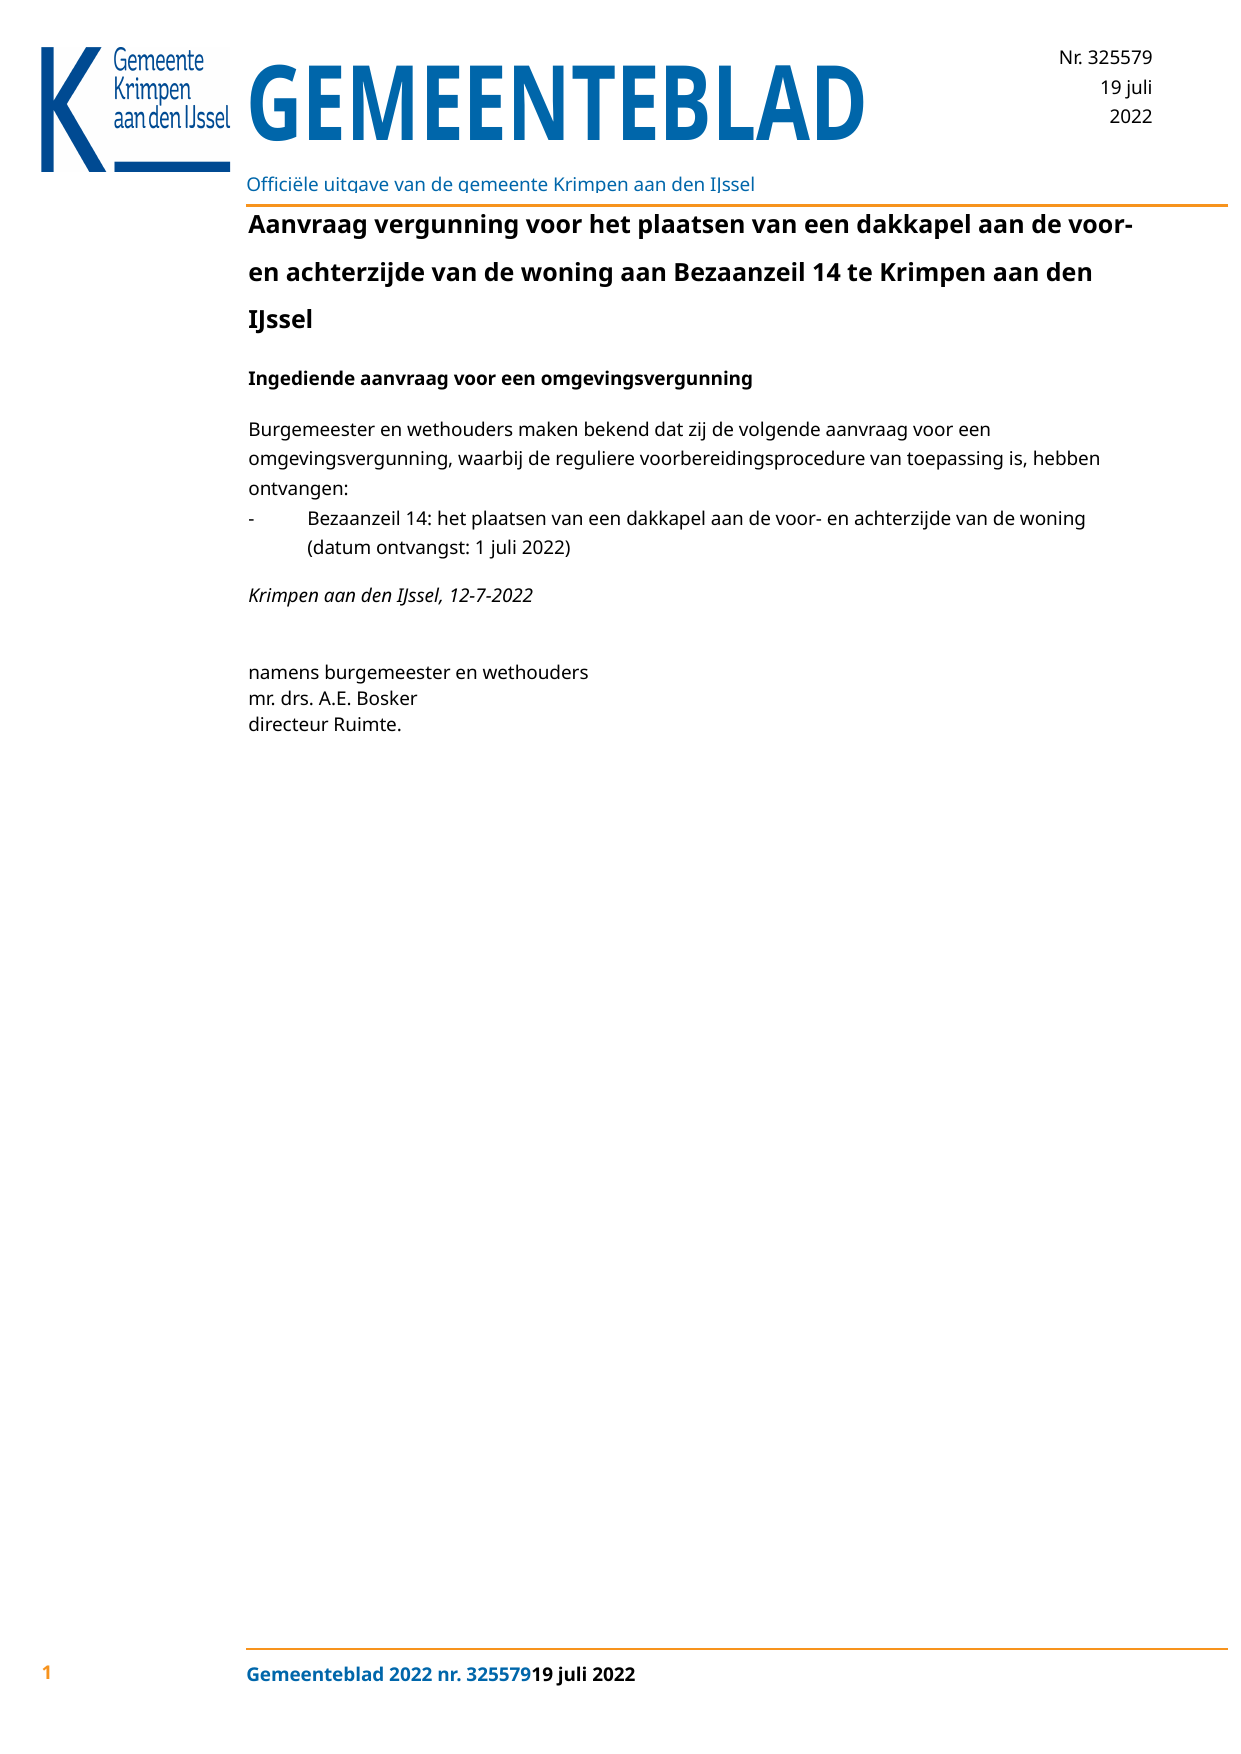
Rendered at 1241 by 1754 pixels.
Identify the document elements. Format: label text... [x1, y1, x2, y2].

text mr. drs. A.E. Bosker [248, 685, 1152, 711]
text directeur Ruimte. [248, 711, 1152, 736]
text Burgemeester en wethouders maken bekend dat zij de volgende aanvraag voor een omgevingsvergunning, waarbij de reguliere voorbereidingsprocedure van toepassing is, hebben ontvangen: [248, 416, 1152, 501]
list Bezaanzeil 14: het plaatsen van een dakkapel aan de voor- en achterzijde van de woning (datum ontvangst: 1 juli 2022) [248, 505, 1152, 560]
picture [41, 47, 231, 172]
text namens burgemeester en wethouders [248, 659, 1152, 685]
text Krimpen aan den IJssel, 12-7-2022 [248, 582, 1152, 608]
text Ingediende aanvraag voor een omgevingsvergunning [248, 366, 1152, 391]
text Aanvraag vergunning voor het plaatsen van een dakkapel aan de voor- en achterzijde van de woning aan Bezaanzeil 14 te Krimpen aan den IJssel [248, 207, 1152, 336]
